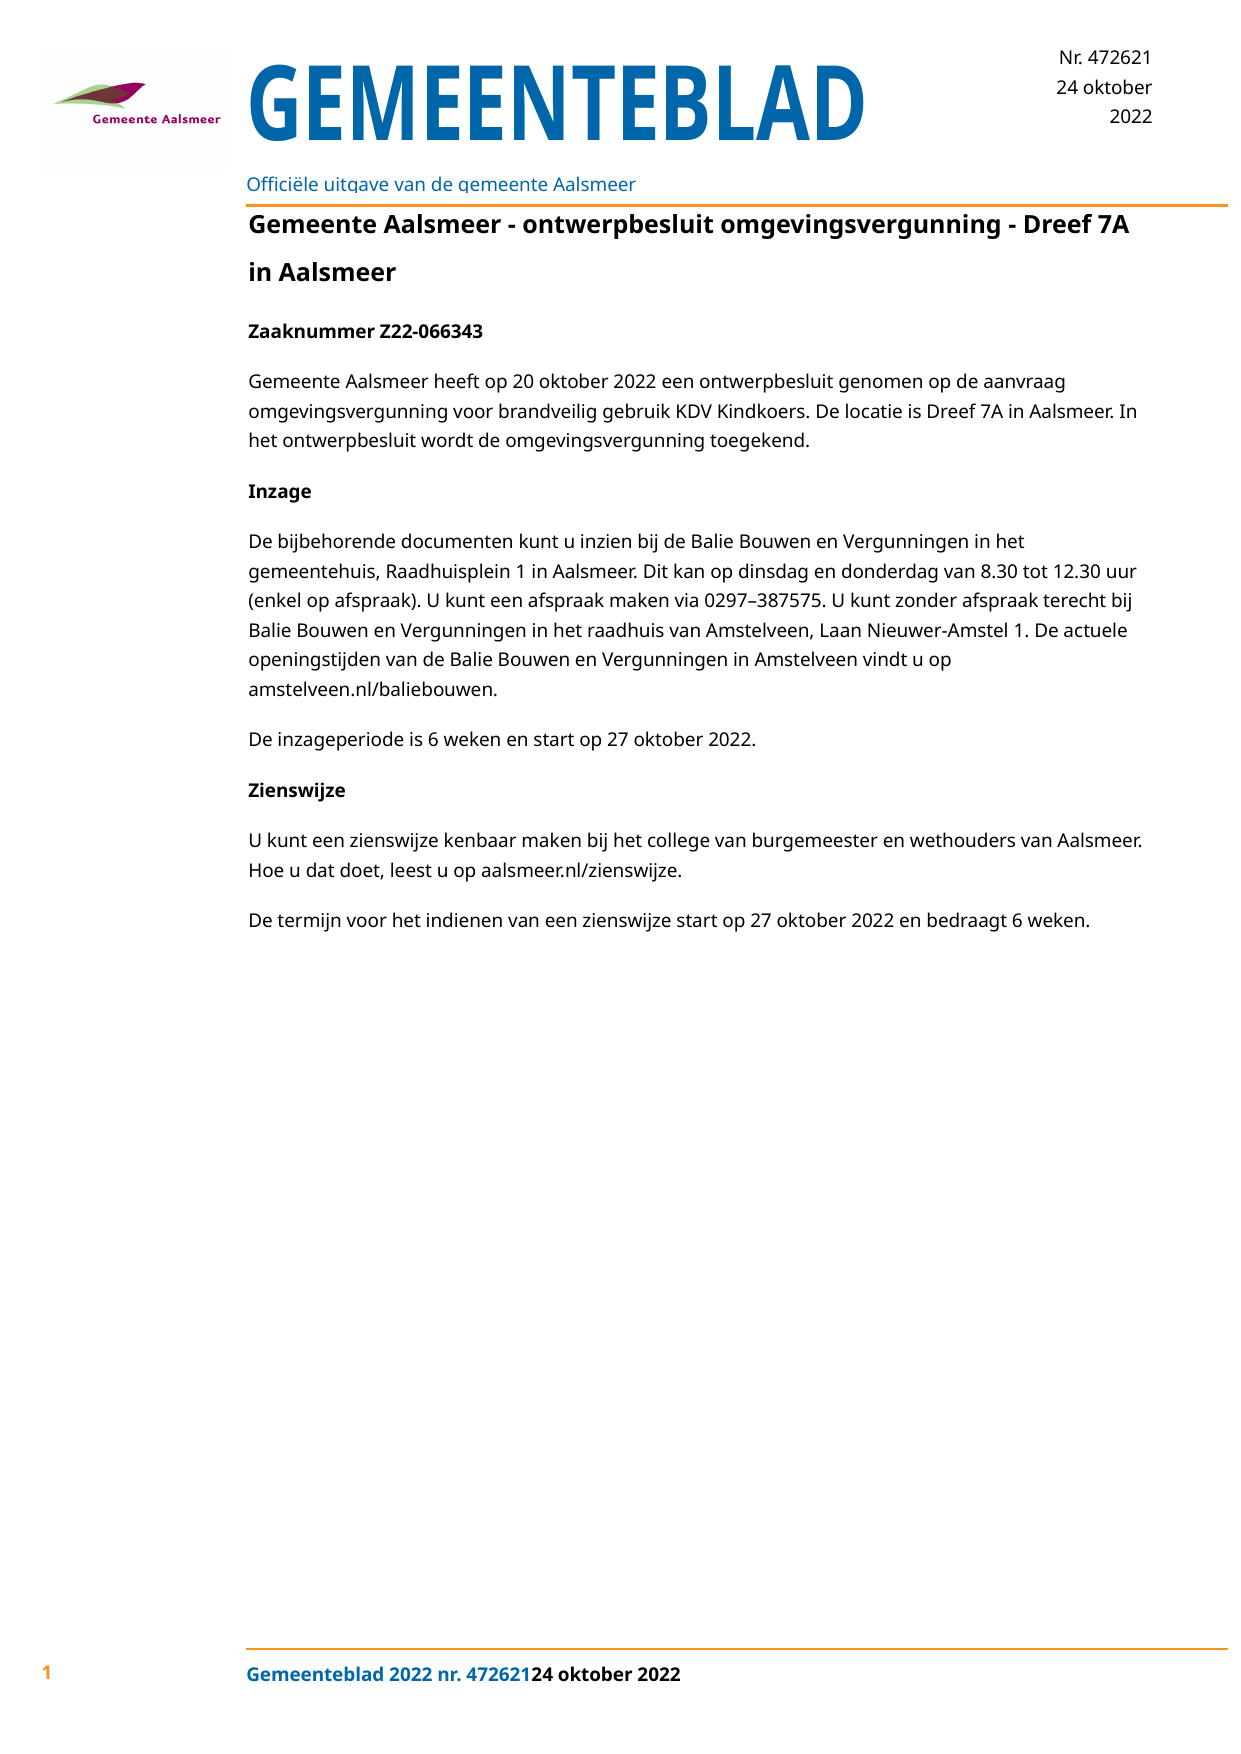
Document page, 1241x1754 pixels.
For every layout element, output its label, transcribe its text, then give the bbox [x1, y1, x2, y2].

text U kunt een zienswijze kenbaar maken bij het college van burgemeester en wethouders van Aalsmeer. Hoe u dat doet, leest u op aalsmeer.nl/zienswijze. [248, 827, 1152, 883]
text Inzage [248, 478, 1152, 504]
text Zienswijze [248, 777, 1152, 803]
text De termijn voor het indienen van een zienswijze start op 27 oktober 2022 en bedraagt 6 weken. [248, 907, 1152, 933]
picture [41, 47, 231, 172]
text Gemeente Aalsmeer heeft op 20 oktober 2022 een ontwerpbesluit genomen op de aanvraag omgevingsvergunning voor brandveilig gebruik KDV Kindkoers. De locatie is Dreef 7A in Aalsmeer. In het ontwerpbesluit wordt de omgevingsvergunning toegekend. [248, 368, 1152, 453]
text Zaaknummer Z22-066343 [248, 318, 1152, 344]
text De bijbehorende documenten kunt u inzien bij de Balie Bouwen en Vergunningen in het gemeentehuis, Raadhuisplein 1 in Aalsmeer. Dit kan op dinsdag en donderdag van 8.30 tot 12.30 uur (enkel op afspraak). U kunt een afspraak maken via 0297–387575. U kunt zonder afspraak terecht bij Balie Bouwen en Vergunningen in het raadhuis van Amstelveen, Laan Nieuwer-Amstel 1. De actuele openingstijden van de Balie Bouwen en Vergunningen in Amstelveen vindt u op amstelveen.nl/baliebouwen. [248, 528, 1152, 702]
text De inzageperiode is 6 weken en start op 27 oktober 2022. [248, 727, 1152, 752]
text Gemeente Aalsmeer - ontwerpbesluit omgevingsvergunning - Dreef 7A in Aalsmeer [248, 207, 1152, 288]
